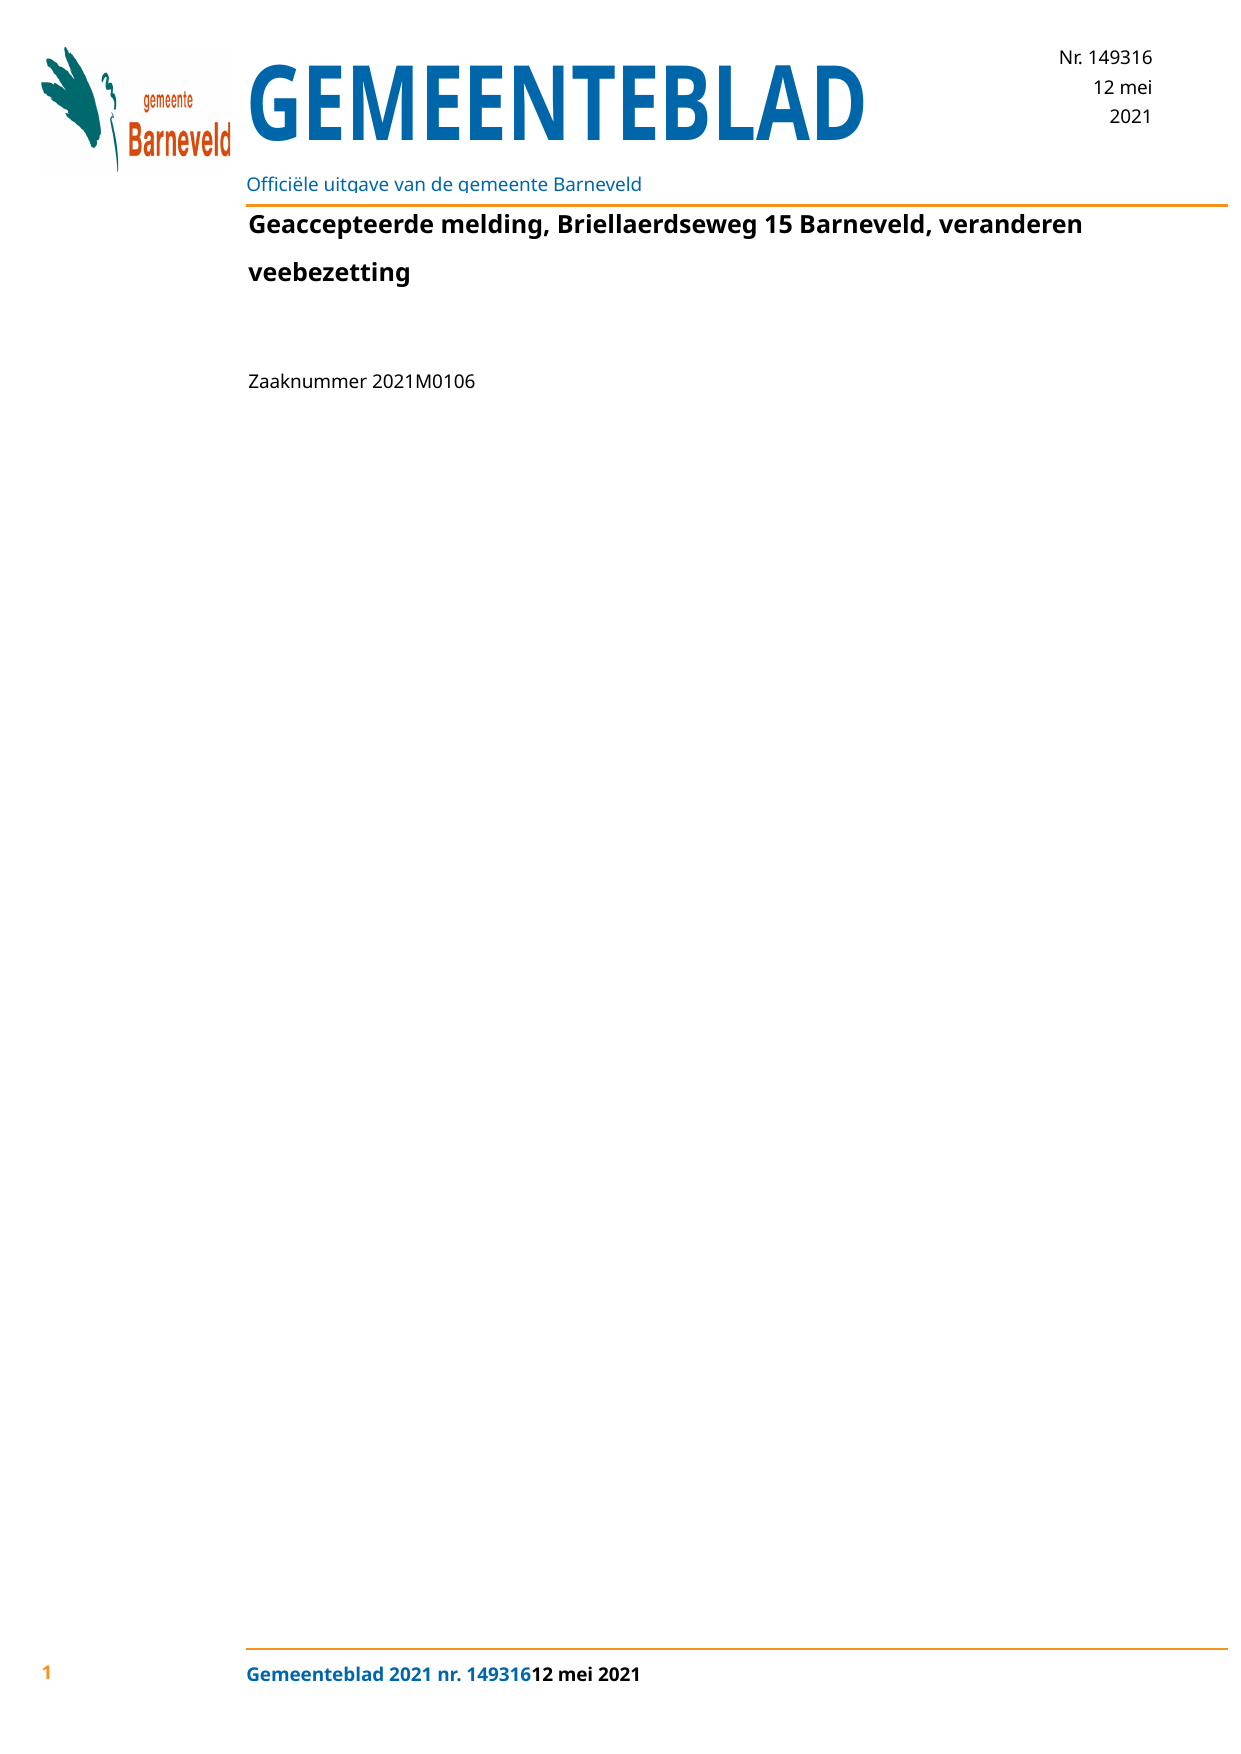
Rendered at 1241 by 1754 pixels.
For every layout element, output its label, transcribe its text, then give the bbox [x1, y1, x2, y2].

picture [41, 47, 231, 172]
text Geaccepteerde melding, Briellaerdseweg 15 Barneveld, veranderen veebezetting [248, 207, 1152, 288]
text Zaaknummer 2021M0106 [248, 368, 1152, 394]
